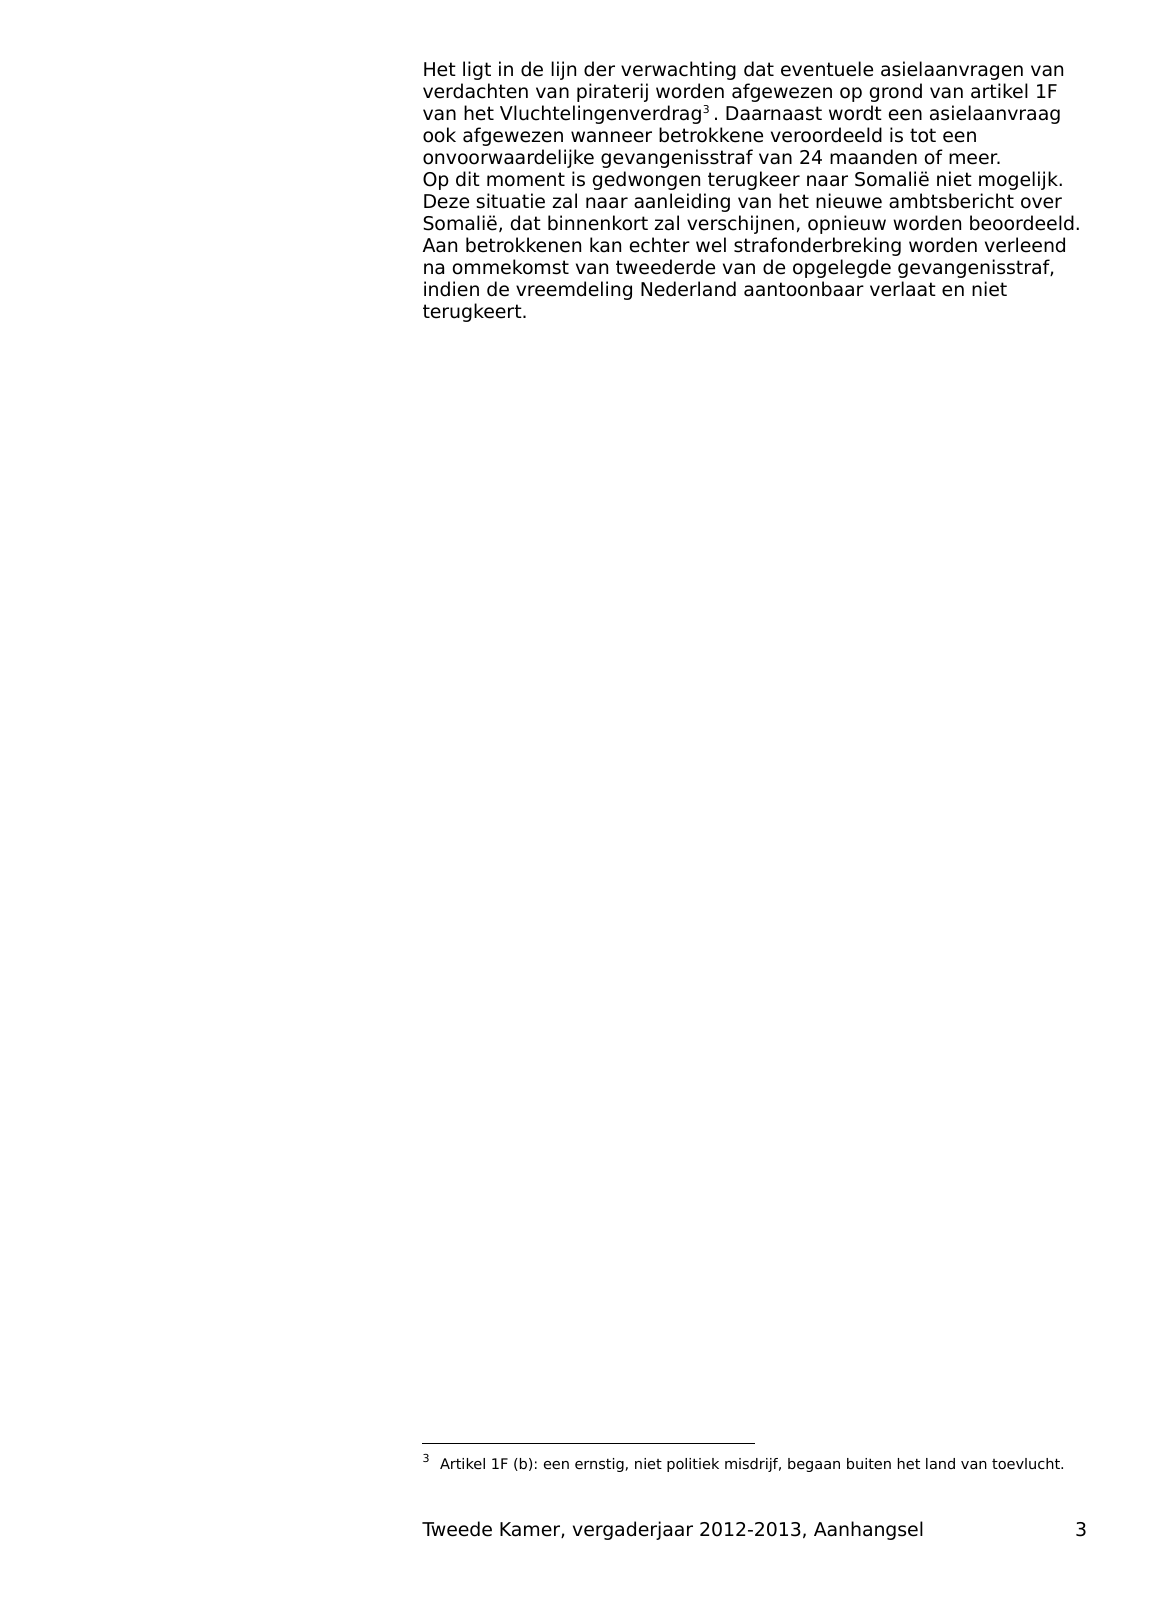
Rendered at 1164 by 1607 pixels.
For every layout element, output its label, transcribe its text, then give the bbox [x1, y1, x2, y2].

text Op dit moment is gedwongen terugkeer naar Somalië niet mogelijk. Deze situatie zal naar aanleiding van het nieuwe ambtsbericht over Somalië, dat binnenkort zal verschijnen, opnieuw worden beoordeeld. Aan betrokkenen kan echter wel strafonderbreking worden verleend na ommekomst van tweederde van de opgelegde gevangenisstraf, indien de vreemdeling Nederland aantoonbaar verlaat en niet terugkeert. [422, 169, 1087, 323]
text Artikel 1F (b): een ernstig, niet politiek misdrijf, begaan buiten het land van toevlucht. [422, 1452, 1087, 1474]
text Het ligt in de lijn der verwachting dat eventuele asielaanvragen van verdachten van piraterij worden afgewezen op grond van artikel 1F van het Vluchtelingenverdrag. Daarnaast wordt een asielaanvraag ook afgewezen wanneer betrokkene veroordeeld is tot een onvoorwaardelijke gevangenisstraf van 24 maanden of meer. [422, 59, 1087, 169]
